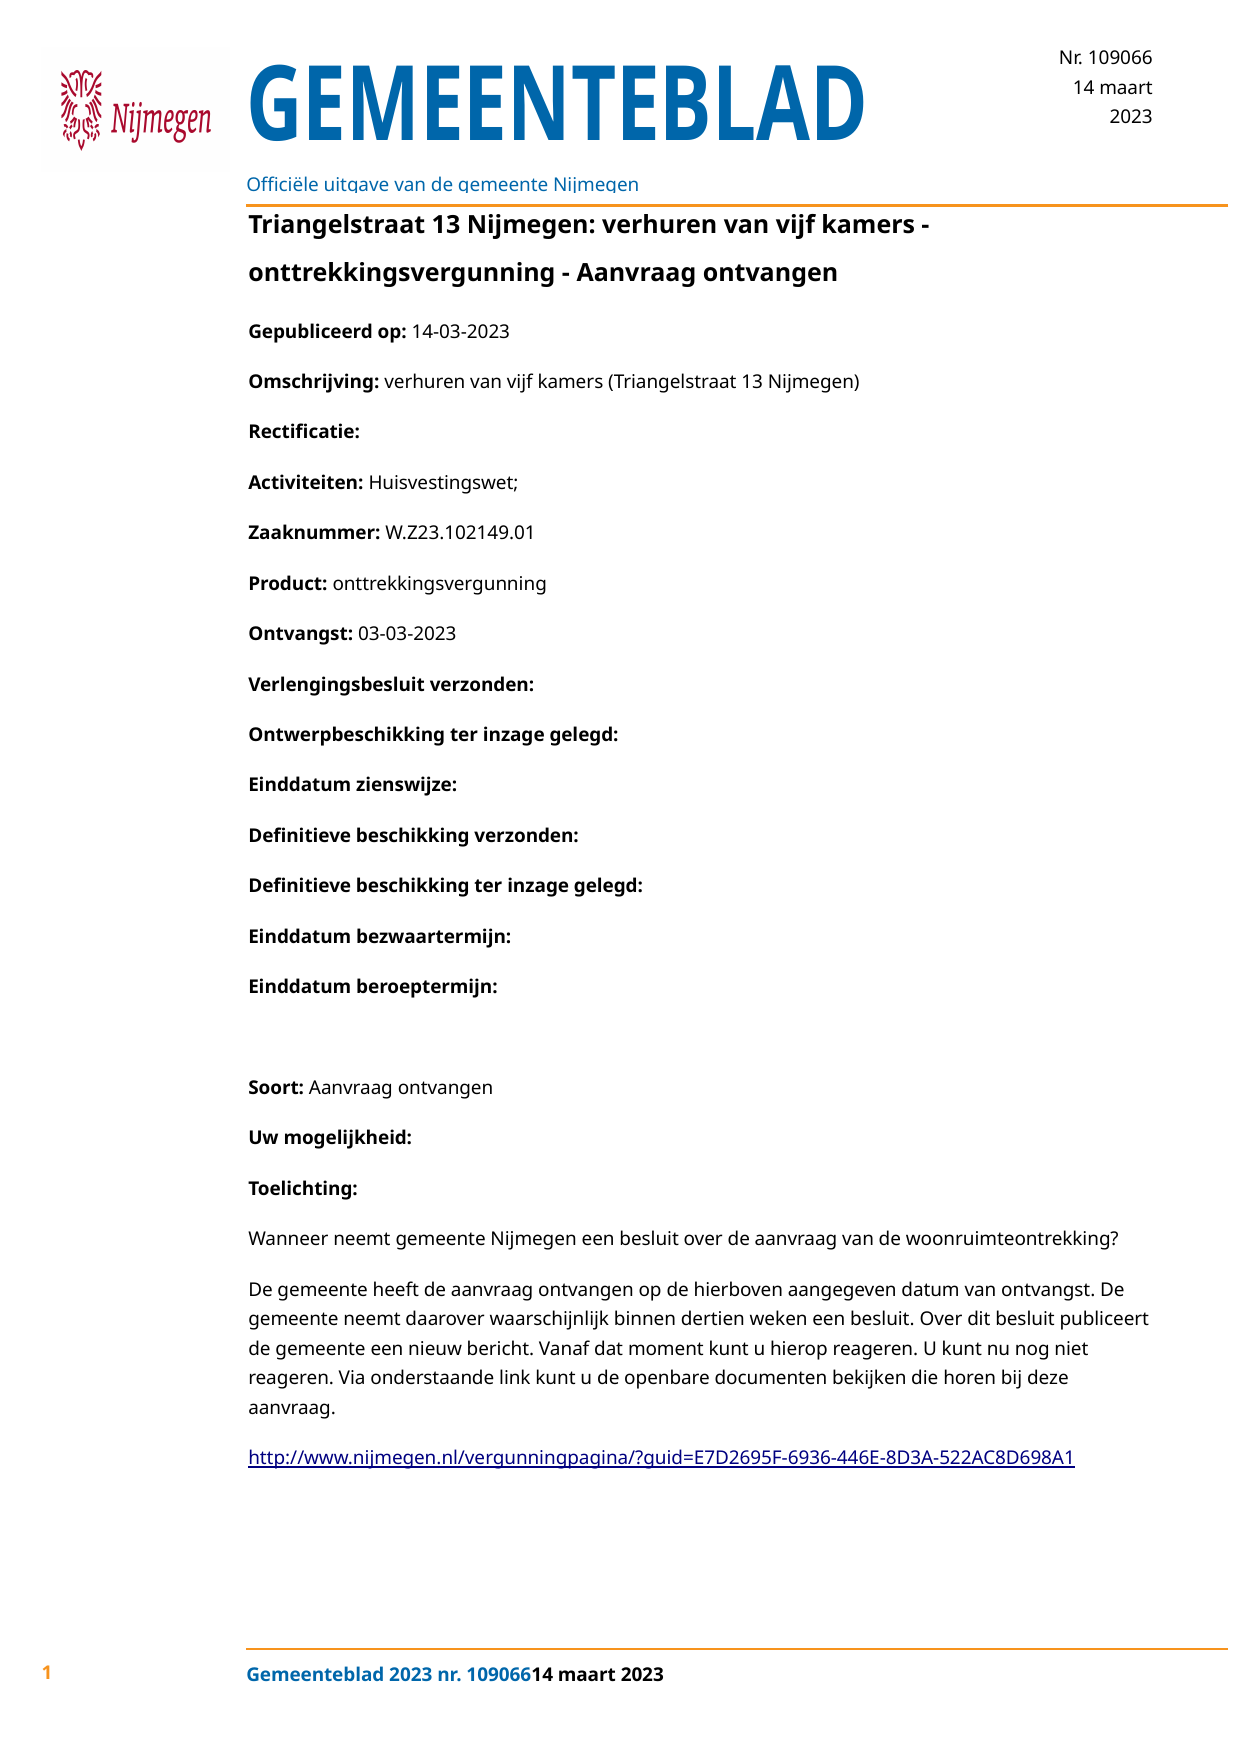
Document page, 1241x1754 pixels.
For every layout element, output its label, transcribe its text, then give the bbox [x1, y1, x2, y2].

text http://www.nijmegen.nl/vergunningpagina/?guid=E7D2695F-6936-446E-8D3A-522AC8D698A1 [248, 1444, 1152, 1470]
text Gepubliceerd op: 14-03-2023 [248, 318, 1152, 344]
picture [41, 47, 231, 172]
text Uw mogelijkheid: [248, 1124, 1152, 1150]
text Omschrijving: verhuren van vijf kamers (Triangelstraat 13 Nijmegen) [248, 368, 1152, 394]
text Ontwerpbeschikking ter inzage gelegd: [248, 721, 1152, 747]
text Toelichting: [248, 1175, 1152, 1201]
text Wanneer neemt gemeente Nijmegen een besluit over de aanvraag van de woonruimteontrekking? [248, 1225, 1152, 1251]
text Zaaknummer: W.Z23.102149.01 [248, 519, 1152, 545]
text Ontvangst: 03-03-2023 [248, 620, 1152, 646]
text Verlengingsbesluit verzonden: [248, 671, 1152, 697]
text Activiteiten: Huisvestingswet; [248, 469, 1152, 495]
text De gemeente heeft de aanvraag ontvangen op de hierboven aangegeven datum van ontvangst. De gemeente neemt daarover waarschijnlijk binnen dertien weken een besluit. Over dit besluit publiceert de gemeente een nieuw bericht. Vanaf dat moment kunt u hierop reageren. U kunt nu nog niet reageren. Via onderstaande link kunt u de openbare documenten bekijken die horen bij deze aanvraag. [248, 1276, 1152, 1420]
text Product: onttrekkingsvergunning [248, 570, 1152, 596]
text Rectificatie: [248, 419, 1152, 444]
text Einddatum bezwaartermijn: [248, 923, 1152, 949]
text Soort: Aanvraag ontvangen [248, 1074, 1152, 1100]
text Definitieve beschikking verzonden: [248, 822, 1152, 848]
text Triangelstraat 13 Nijmegen: verhuren van vijf kamers - onttrekkingsvergunning - Aanvraag ontvangen [248, 207, 1152, 288]
text Definitieve beschikking ter inzage gelegd: [248, 872, 1152, 898]
text Einddatum zienswijze: [248, 772, 1152, 797]
text Einddatum beroeptermijn: [248, 973, 1152, 999]
